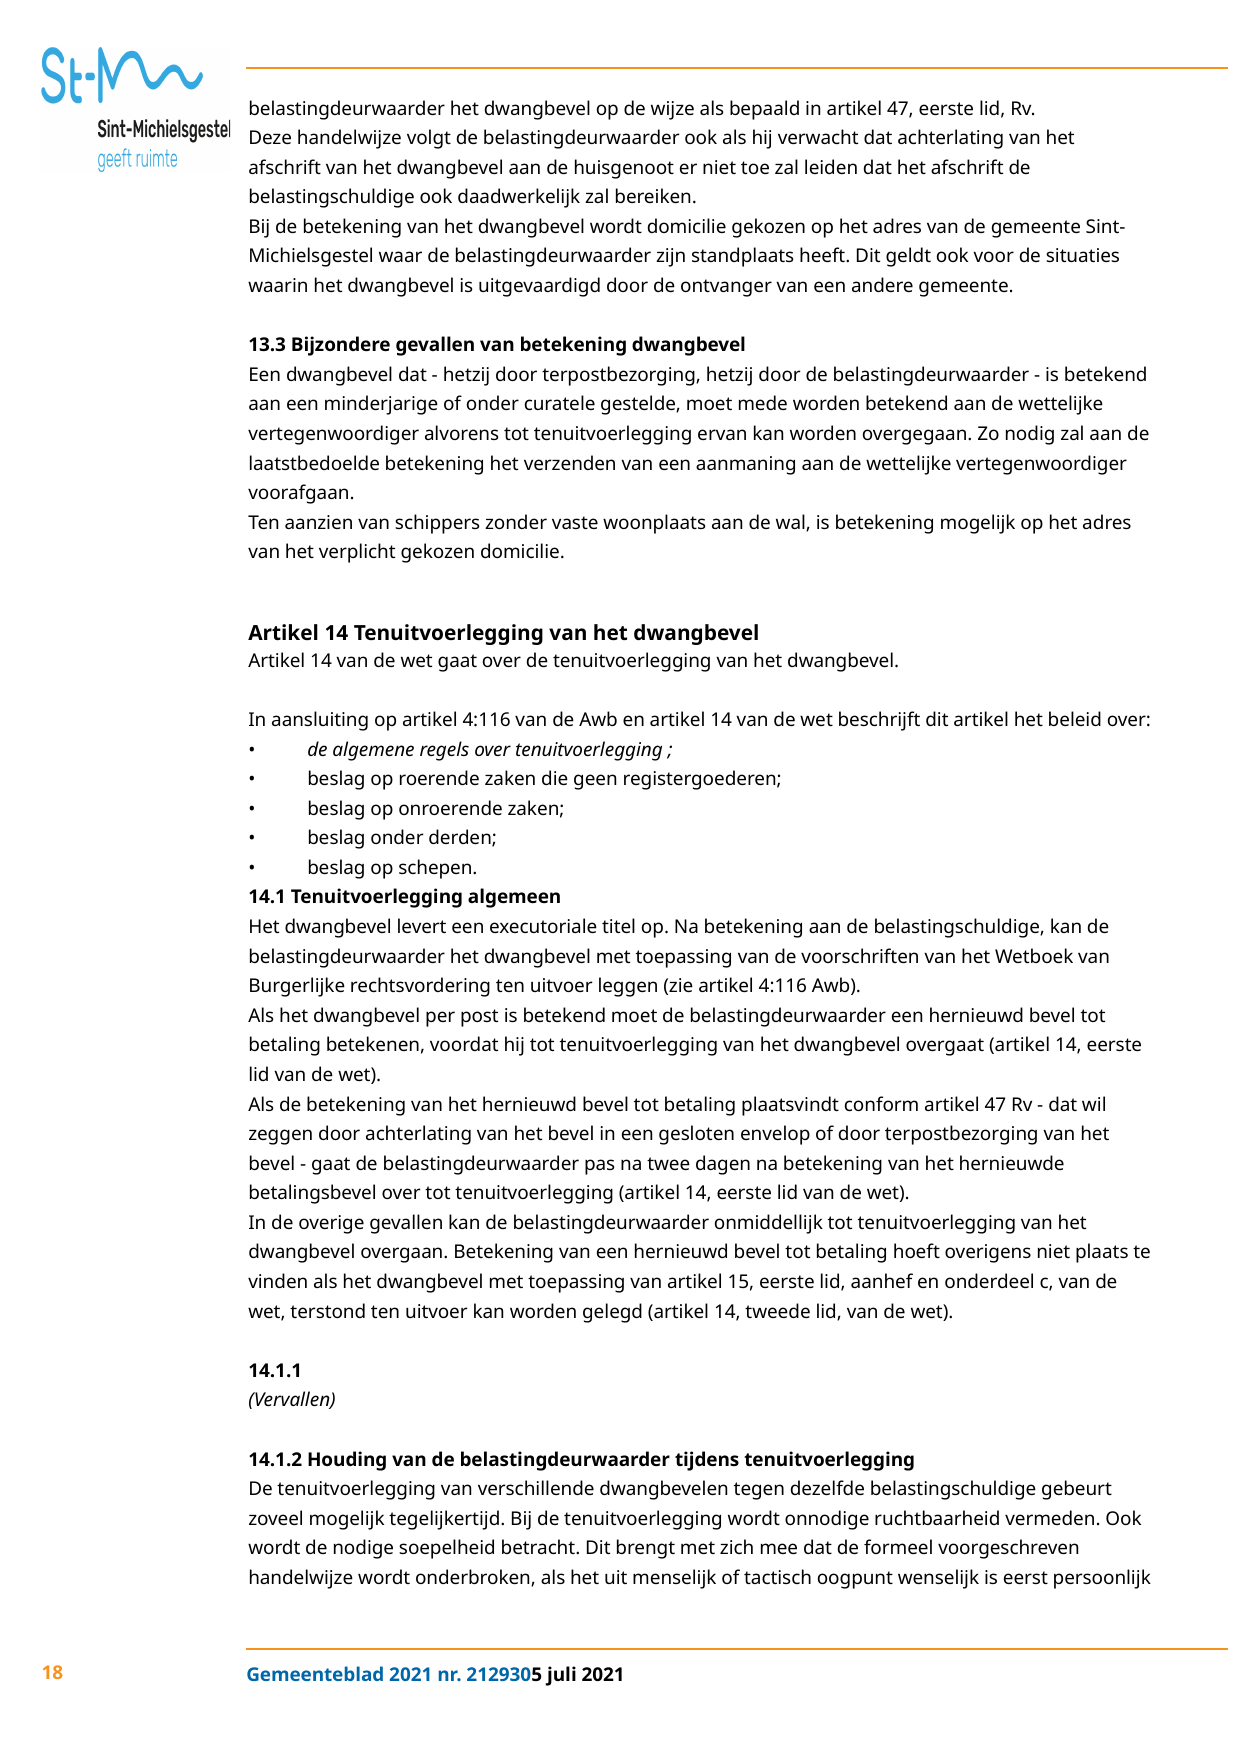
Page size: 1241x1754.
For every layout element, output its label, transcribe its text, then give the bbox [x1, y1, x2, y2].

text Als het dwangbevel per post is betekend moet de belastingdeurwaarder een hernieuwd bevel tot betaling betekenen, voordat hij tot tenuitvoerlegging van het dwangbevel overgaat (artikel 14, eerste lid van de wet). [248, 1002, 1152, 1087]
text Ten aanzien van schippers zonder vaste woonplaats aan de wal, is betekening mogelijk op het adres van het verplicht gekozen domicilie. [248, 509, 1152, 564]
list beslag op onroerende zaken; [248, 795, 1152, 821]
text 14.1.1 [248, 1357, 1152, 1383]
text Het dwangbevel levert een executoriale titel op. Na betekening aan de belastingschuldige, kan de belastingdeurwaarder het dwangbevel met toepassing van de voorschriften van het Wetboek van Burgerlijke rechtsvordering ten uitvoer leggen (zie artikel 4:116 Awb). [248, 913, 1152, 998]
text 14.1 Tenuitvoerlegging algemeen [248, 884, 1152, 909]
text In de overige gevallen kan de belastingdeurwaarder onmiddellijk tot tenuitvoerlegging van het dwangbevel overgaan. Betekening van een hernieuwd bevel tot betaling hoeft overigens niet plaats te vinden als het dwangbevel met toepassing van artikel 15, eerste lid, aanhef en onderdeel c, van de wet, terstond ten uitvoer kan worden gelegd (artikel 14, tweede lid, van de wet). [248, 1209, 1152, 1323]
list beslag onder derden; [248, 824, 1152, 850]
list beslag op schepen. [248, 854, 1152, 880]
text Artikel 14 van de wet gaat over de tenuitvoerlegging van het dwangbevel. [248, 647, 1152, 673]
list de algemene regels over tenuitvoerlegging ; [248, 736, 1152, 761]
picture [41, 47, 231, 172]
text In aansluiting op artikel 4:116 van de Awb en artikel 14 van de wet beschrijft dit artikel het beleid over: [248, 706, 1152, 732]
text Een dwangbevel dat - hetzij door terpostbezorging, hetzij door de belastingdeurwaarder - is betekend aan een minderjarige of onder curatele gestelde, moet mede worden betekend aan de wettelijke vertegenwoordiger alvorens tot tenuitvoerlegging ervan kan worden overgegaan. Zo nodig zal aan de laatstbedoelde betekening het verzenden van een aanmaning aan de wettelijke vertegenwoordiger voorafgaan. [248, 361, 1152, 505]
text 13.3 Bijzondere gevallen van betekening dwangbevel [248, 331, 1152, 357]
text Artikel 14 Tenuitvoerlegging van het dwangbevel [248, 618, 1152, 647]
text De tenuitvoerlegging van verschillende dwangbevelen tegen dezelfde belastingschuldige gebeurt zoveel mogelijk tegelijkertijd. Bij de tenuitvoerlegging wordt onnodige ruchtbaarheid vermeden. Ook wordt de nodige soepelheid betracht. Dit brengt met zich mee dat de formeel voorgeschreven handelwijze wordt onderbroken, als het uit menselijk of tactisch oogpunt wenselijk is eerst persoonlijk [248, 1475, 1152, 1590]
text Deze handelwijze volgt de belastingdeurwaarder ook als hij verwacht dat achterlating van het afschrift van het dwangbevel aan de huisgenoot er niet toe zal leiden dat het afschrift de belastingschuldige ook daadwerkelijk zal bereiken. [248, 124, 1152, 209]
text belastingdeurwaarder het dwangbevel op de wijze als bepaald in artikel 47, eerste lid, Rv. [248, 95, 1152, 121]
text Bij de betekening van het dwangbevel wordt domicilie gekozen op het adres van de gemeente Sint-Michielsgestel waar de belastingdeurwaarder zijn standplaats heeft. Dit geldt ook voor de situaties waarin het dwangbevel is uitgevaardigd door de ontvanger van een andere gemeente. [248, 213, 1152, 298]
text (Vervallen) [248, 1387, 1152, 1412]
list beslag op roerende zaken die geen registergoederen; [248, 765, 1152, 791]
text 14.1.2 Houding van de belastingdeurwaarder tijdens tenuitvoerlegging [248, 1446, 1152, 1471]
text Als de betekening van het hernieuwd bevel tot betaling plaatsvindt conform artikel 47 Rv - dat wil zeggen door achterlating van het bevel in een gesloten envelop of door terpostbezorging van het bevel - gaat de belastingdeurwaarder pas na twee dagen na betekening van het hernieuwde betalingsbevel over tot tenuitvoerlegging (artikel 14, eerste lid van de wet). [248, 1091, 1152, 1205]
